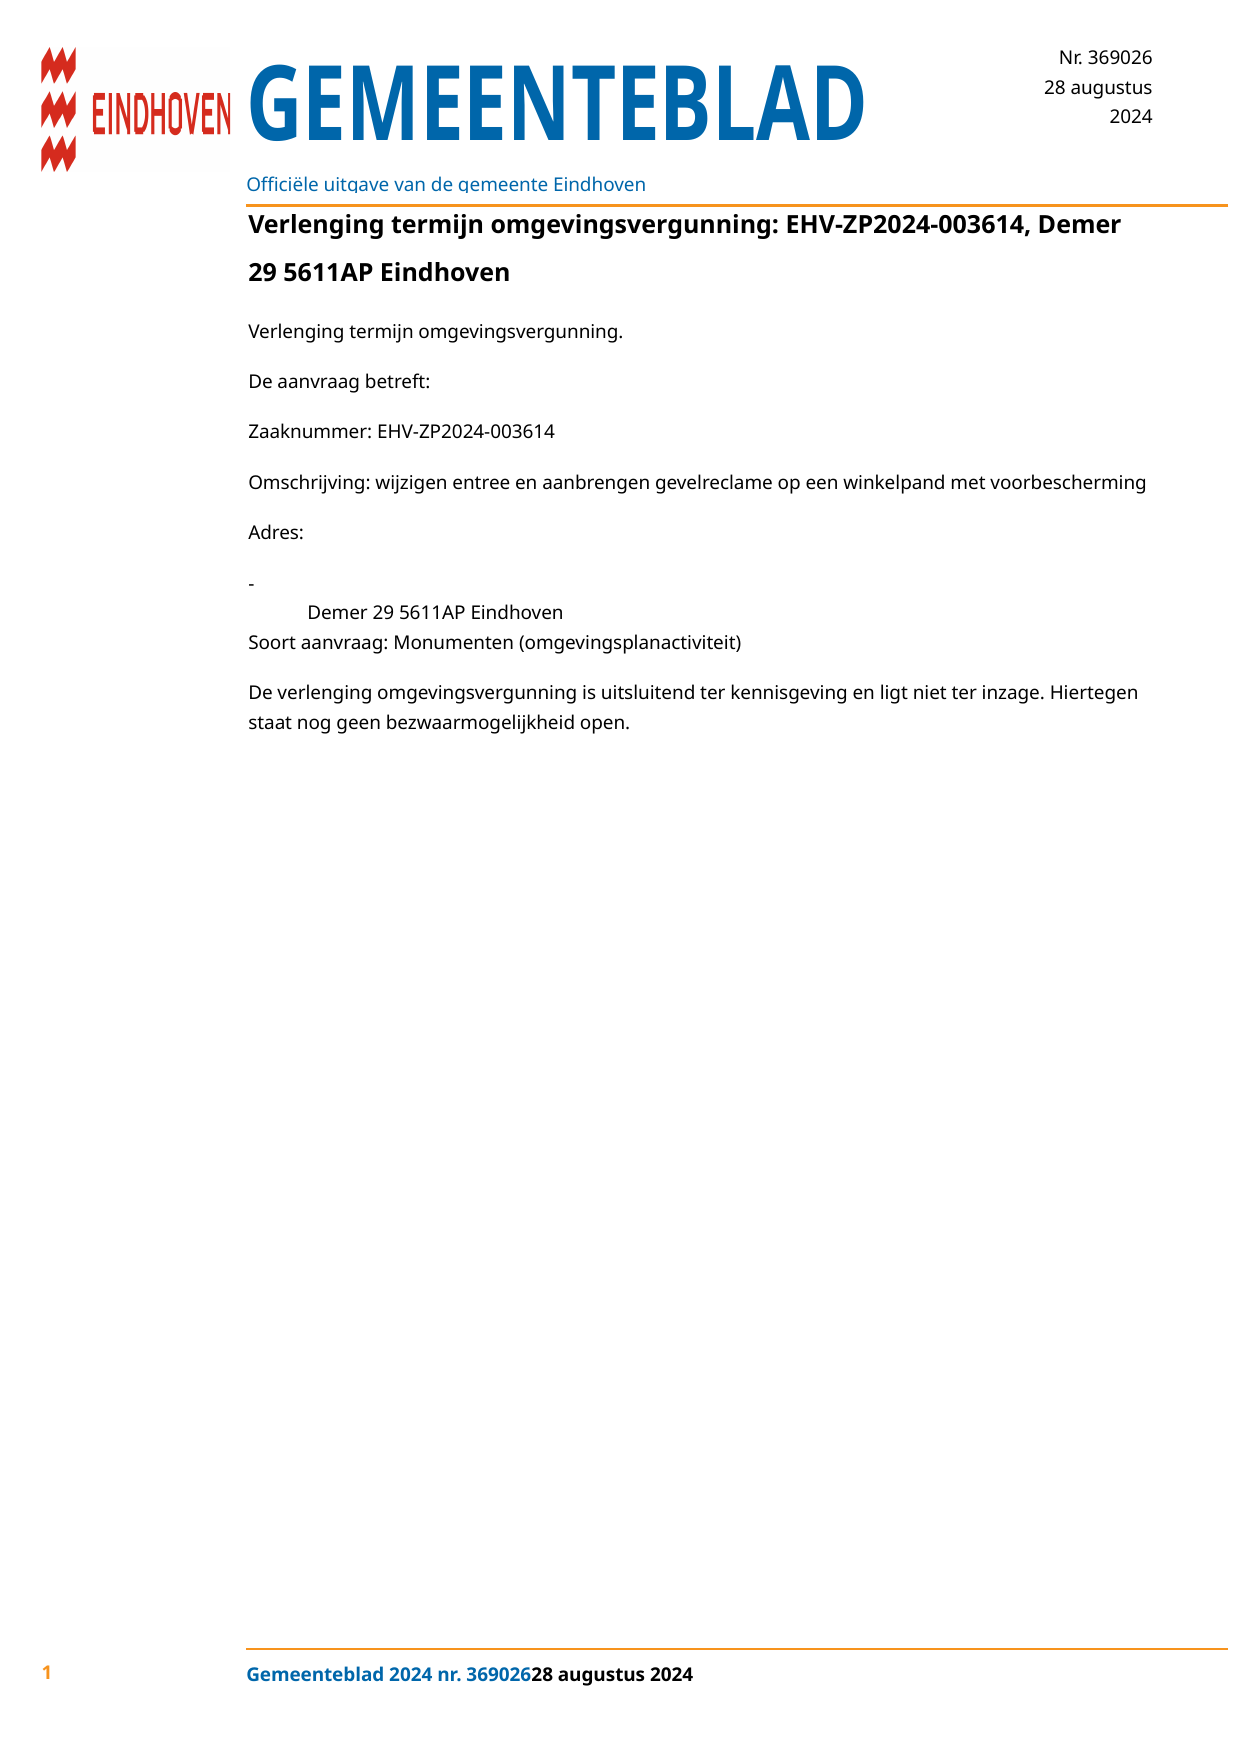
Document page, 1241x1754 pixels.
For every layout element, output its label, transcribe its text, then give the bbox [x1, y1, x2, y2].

text Zaaknummer: EHV-ZP2024-003614 [248, 419, 1152, 444]
text Verlenging termijn omgevingsvergunning. [248, 318, 1152, 344]
text Soort aanvraag: Monumenten (omgevingsplanactiviteit) [248, 629, 1152, 655]
list Demer 29 5611AP Eindhoven [248, 599, 1152, 625]
text Verlenging termijn omgevingsvergunning: EHV-ZP2024-003614, Demer 29 5611AP Eindhoven [248, 207, 1152, 288]
text Omschrijving: wijzigen entree en aanbrengen gevelreclame op een winkelpand met voorbescherming [248, 469, 1152, 495]
picture [41, 47, 231, 172]
text De verlenging omgevingsvergunning is uitsluitend ter kennisgeving en ligt niet ter inzage. Hiertegen staat nog geen bezwaarmogelijkheid open. [248, 679, 1152, 735]
text De aanvraag betreft: [248, 368, 1152, 394]
text Adres: [248, 519, 1152, 545]
